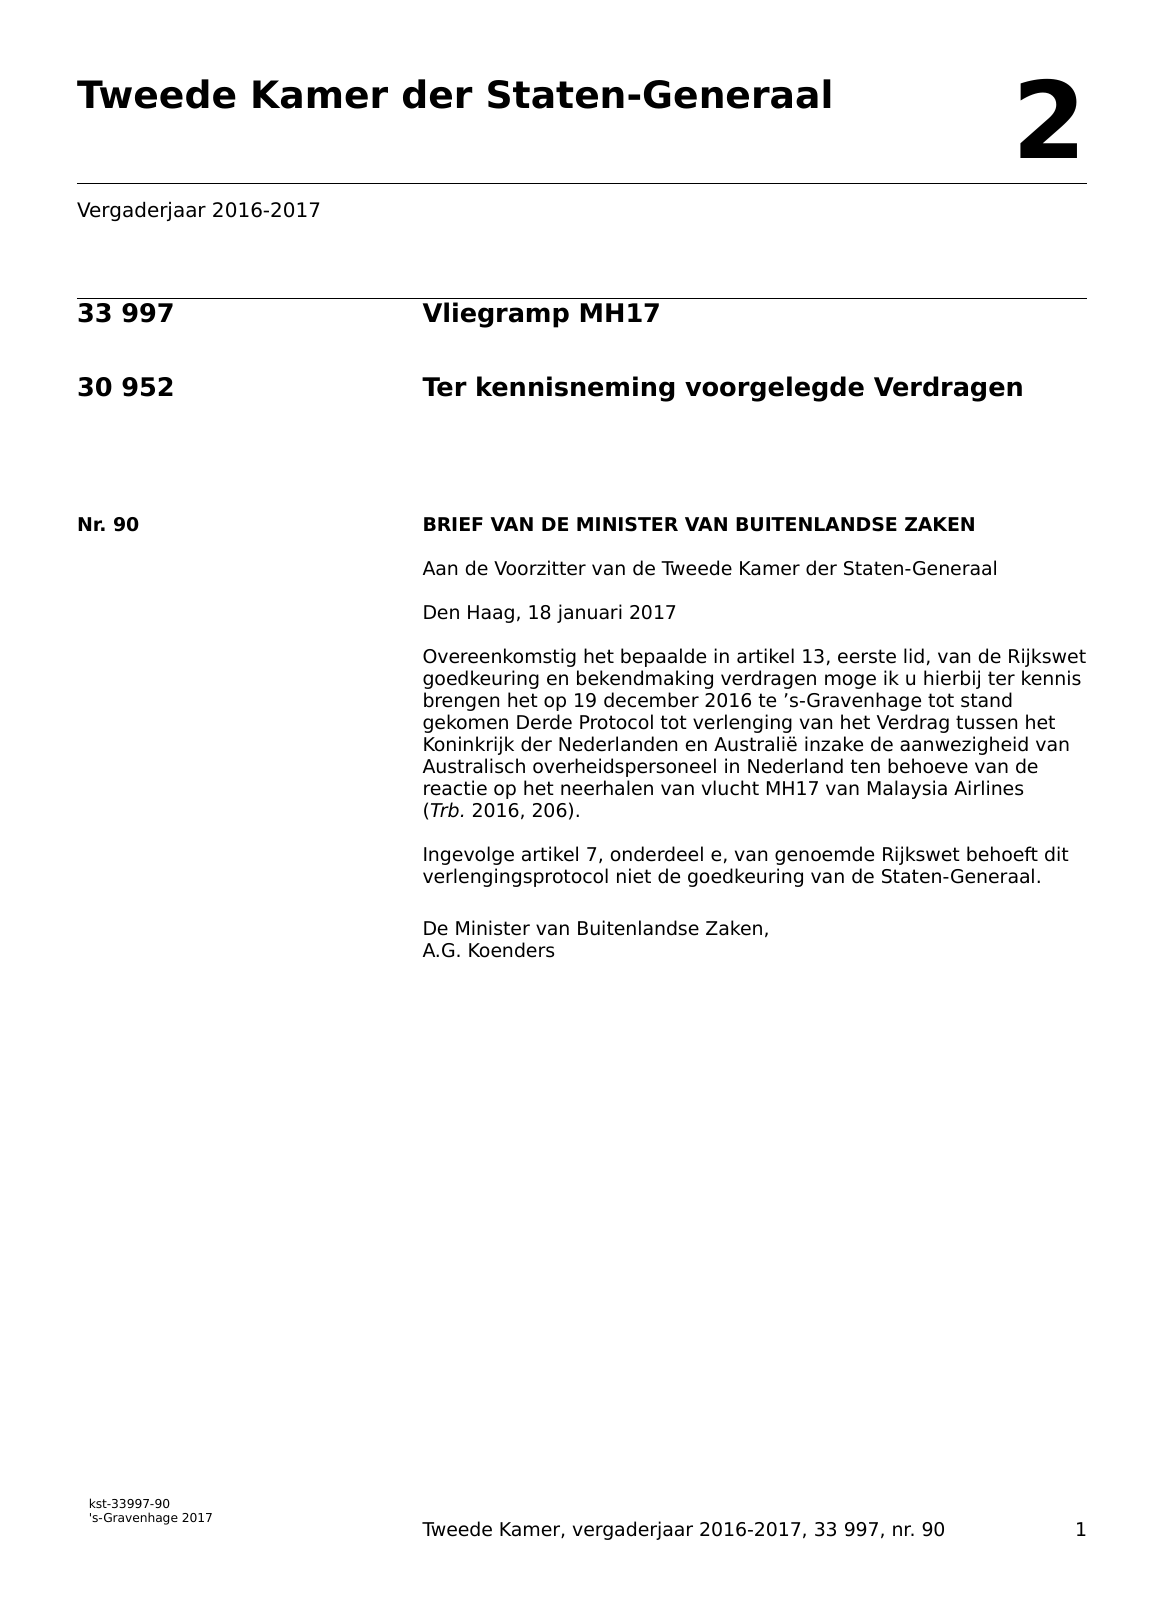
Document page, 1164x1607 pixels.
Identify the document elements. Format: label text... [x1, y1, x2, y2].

subtitle Nr. 90 BRIEF VAN DE MINISTER VAN BUITENLANDSE ZAKEN [77, 514, 1087, 536]
table_cell Vergaderjaar 2016-2017 [77, 184, 1087, 298]
text Den Haag, 18 januari 2017 [422, 602, 1087, 624]
text Aan de Voorzitter van de Tweede Kamer der Staten-Generaal [422, 558, 1087, 580]
text Ingevolge artikel 7, onderdeel e, van genoemde Rijkswet behoeft dit verlengingsprotocol niet de goedkeuring van de Staten-Generaal. [422, 844, 1087, 888]
subtitle 30 952 Ter kennisneming voorgelegde Verdragen [77, 373, 1087, 403]
table_header 2 [886, 59, 1087, 183]
text De Minister van Buitenlandse Zaken, A.G. Koenders [422, 918, 1087, 962]
text Overeenkomstig het bepaalde in artikel 13, eerste lid, van de Rijkswet goedkeuring en bekendmaking verdragen moge ik u hierbij ter kennis brengen het op 19 december 2016 te ’s-Gravenhage tot stand gekomen Derde Protocol tot verlenging van het Verdrag tussen het Koninkrijk der Nederlanden en Australië inzake de aanwezigheid van Australisch overheidspersoneel in Nederland ten behoeve van de reactie op het neerhalen van vlucht MH17 van Malaysia Airlines (Trb. 2016, 206). [422, 646, 1087, 822]
text 's-Gravenhage 2017 [88, 1511, 323, 1525]
text kst-33997-90 [88, 1497, 323, 1511]
subtitle 33 997 Vliegramp MH17 [77, 299, 1087, 329]
table_header Tweede Kamer der Staten-Generaal [77, 59, 886, 183]
